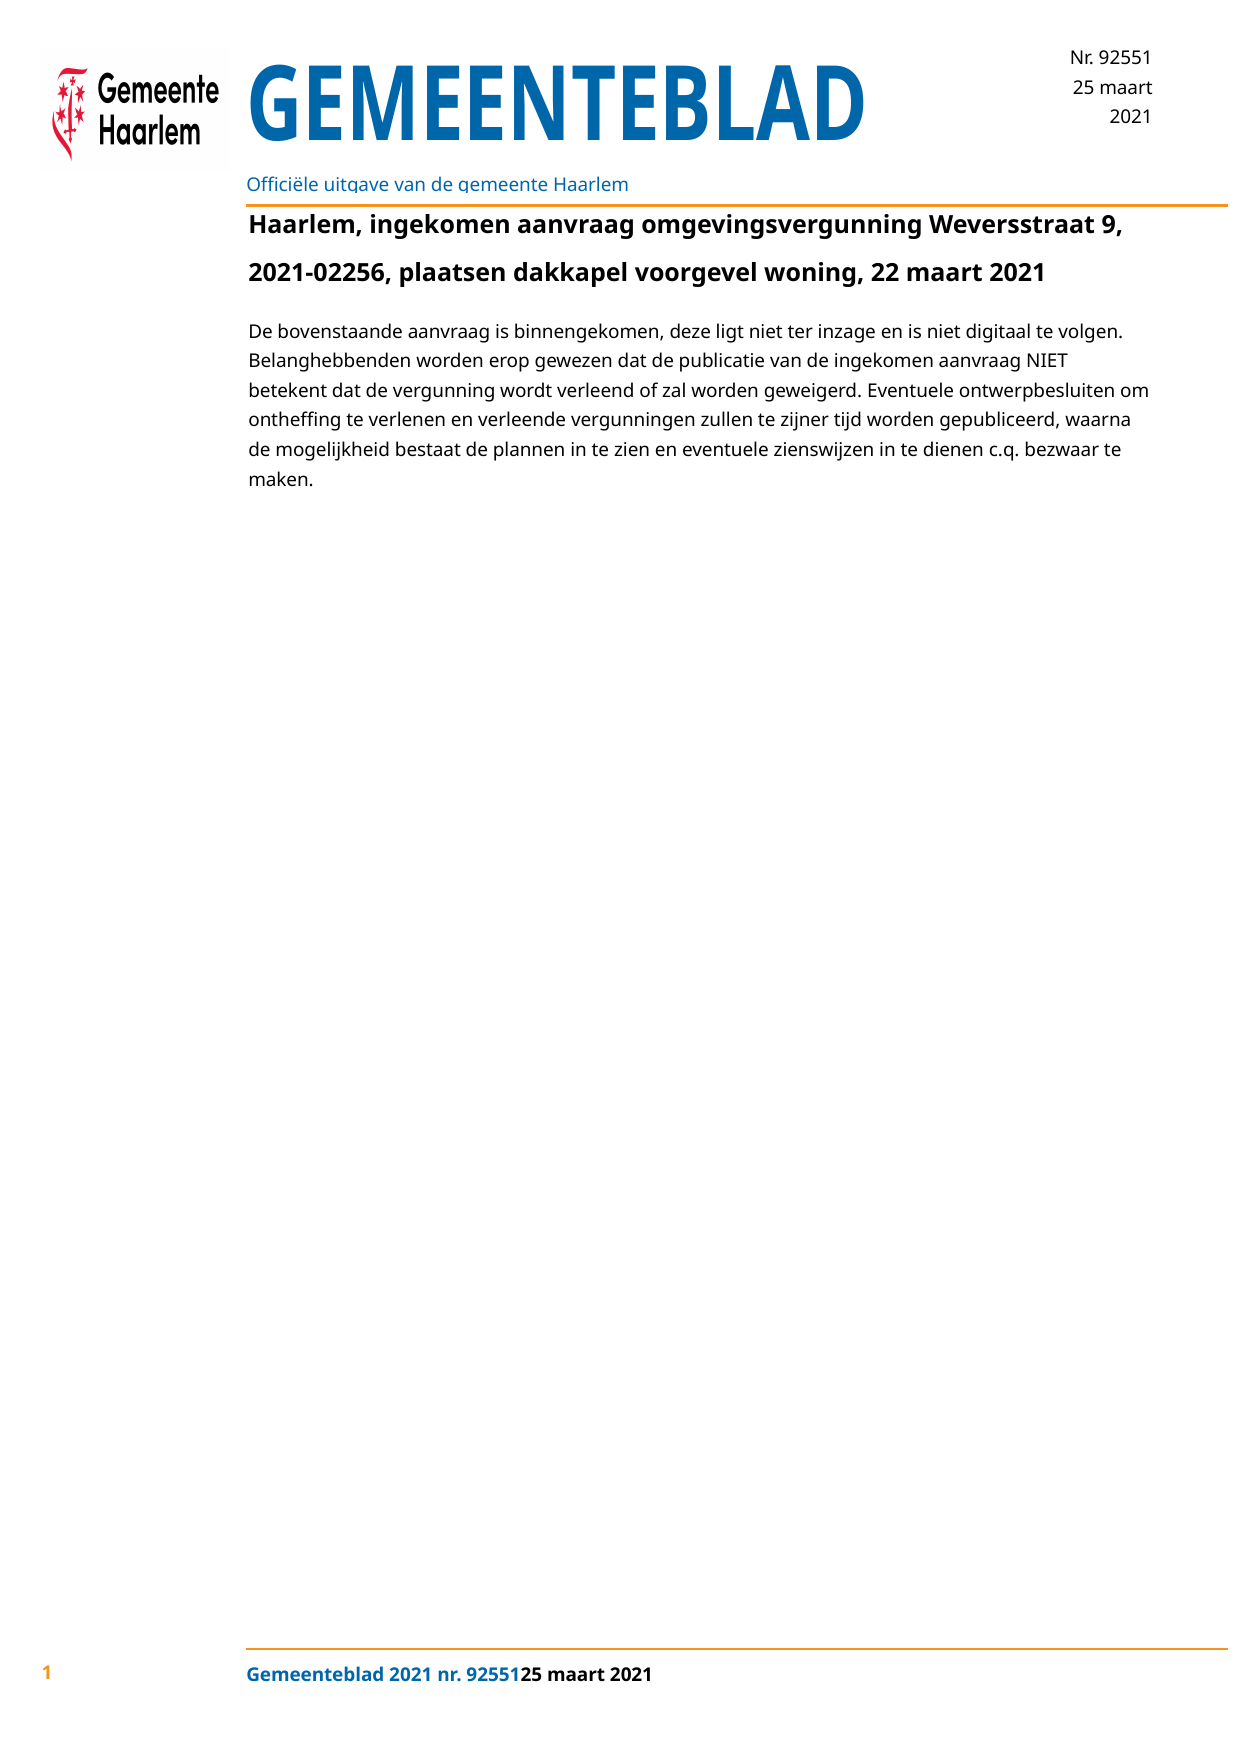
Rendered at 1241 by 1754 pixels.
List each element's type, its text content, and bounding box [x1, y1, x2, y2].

picture [41, 47, 231, 172]
text Haarlem, ingekomen aanvraag omgevingsvergunning Weversstraat 9, 2021-02256, plaatsen dakkapel voorgevel woning, 22 maart 2021 [248, 207, 1152, 288]
text De bovenstaande aanvraag is binnengekomen, deze ligt niet ter inzage en is niet digitaal te volgen. Belanghebbenden worden erop gewezen dat de publicatie van de ingekomen aanvraag NIET betekent dat de vergunning wordt verleend of zal worden geweigerd. Eventuele ontwerpbesluiten om ontheffing te verlenen en verleende vergunningen zullen te zijner tijd worden gepubliceerd, waarna de mogelijkheid bestaat de plannen in te zien en eventuele zienswijzen in te dienen c.q. bezwaar te maken. [248, 318, 1152, 492]
